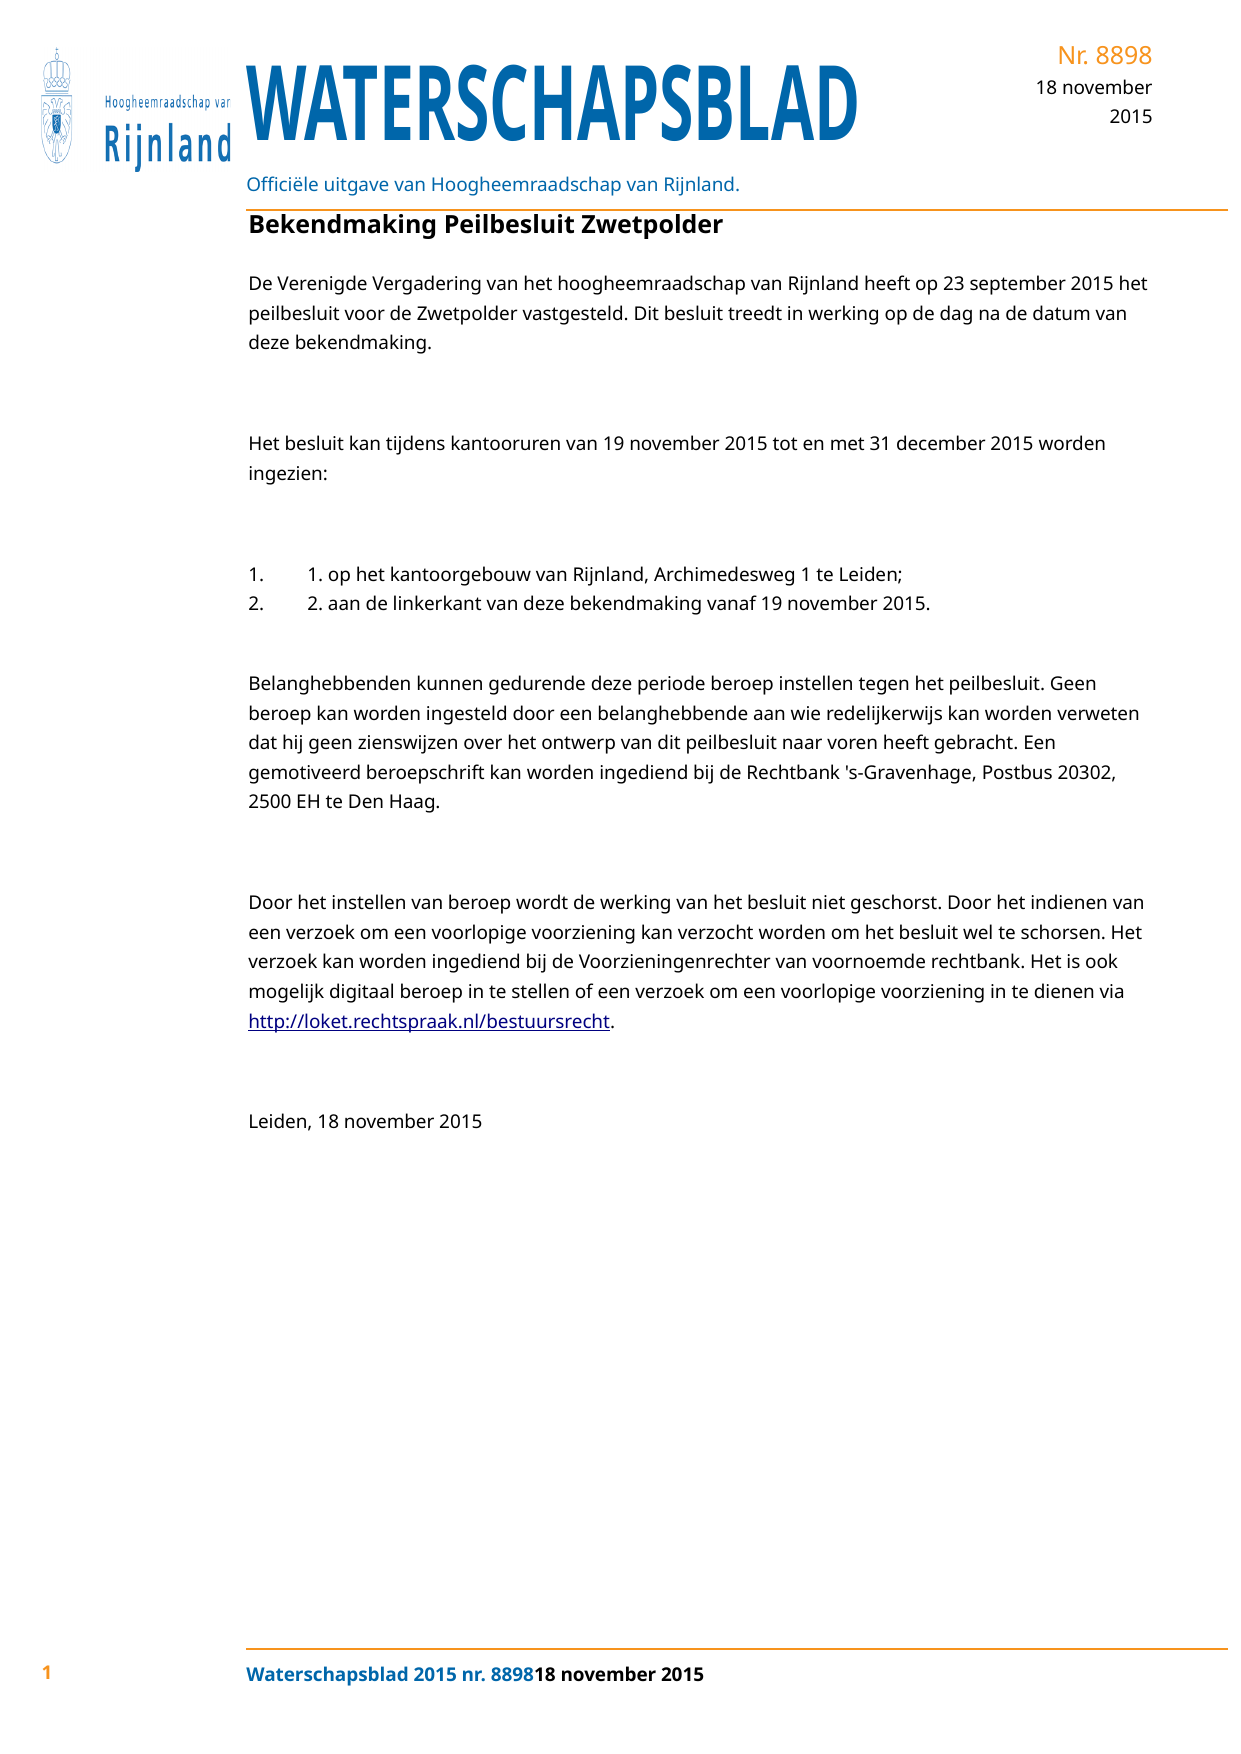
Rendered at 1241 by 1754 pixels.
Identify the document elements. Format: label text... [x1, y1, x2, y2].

text Bekendmaking Peilbesluit Zwetpolder [248, 211, 1152, 241]
list 1. op het kantoorgebouw van Rijnland, Archimedesweg 1 te Leiden; [248, 561, 1152, 586]
text Belanghebbenden kunnen gedurende deze periode beroep instellen tegen het peilbesluit. Geen beroep kan worden ingesteld door een belanghebbende aan wie redelijkerwijs kan worden verweten dat hij geen zienswijzen over het ontwerp van dit peilbesluit naar voren heeft gebracht. Een gemotiveerd beroepschrift kan worden ingediend bij de Rechtbank 's-Gravenhage, Postbus 20302, 2500 EH te Den Haag. [248, 670, 1152, 814]
text Leiden, 18 november 2015 [248, 1109, 1152, 1134]
text De Verenigde Vergadering van het hoogheemraadschap van Rijnland heeft op 23 september 2015 het peilbesluit voor de Zwetpolder vastgesteld. Dit besluit treedt in werking op de dag na de datum van deze bekendmaking. [248, 270, 1152, 355]
text Het besluit kan tijdens kantooruren van 19 november 2015 tot en met 31 december 2015 worden ingezien: [248, 430, 1152, 486]
picture [41, 47, 231, 172]
text Door het instellen van beroep wordt de werking van het besluit niet geschorst. Door het indienen van een verzoek om een voorlopige voorziening kan verzocht worden om het besluit wel te schorsen. Het verzoek kan worden ingediend bij de Voorzieningenrechter van voornoemde rechtbank. Het is ook mogelijk digitaal beroep in te stellen of een verzoek om een voorlopige voorziening in te dienen via http://loket.rechtspraak.nl/bestuursrecht. [248, 889, 1152, 1033]
list 2. aan de linkerkant van deze bekendmaking vanaf 19 november 2015. [248, 590, 1152, 616]
